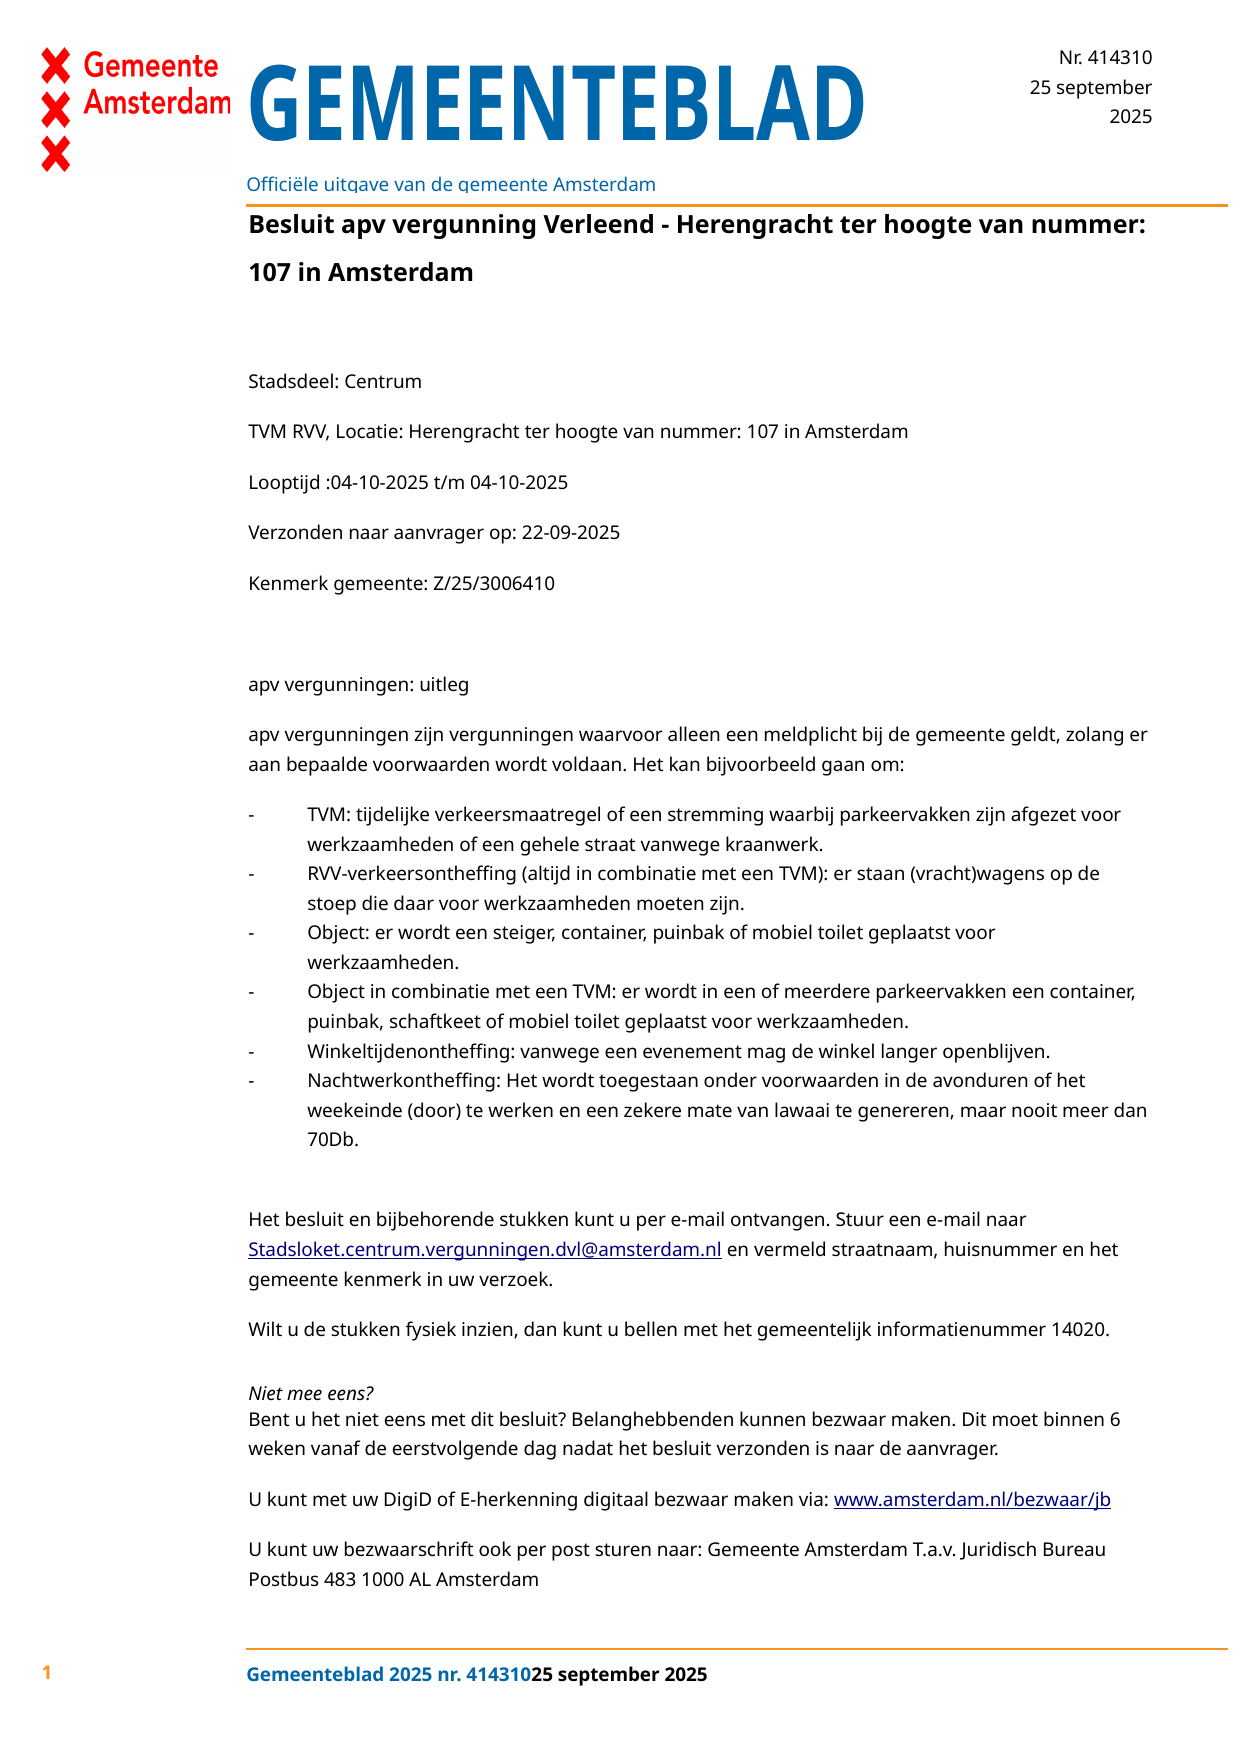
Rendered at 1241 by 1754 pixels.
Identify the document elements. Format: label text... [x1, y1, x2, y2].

list Object: er wordt een steiger, container, puinbak of mobiel toilet geplaatst voor werkzaamheden. [248, 919, 1152, 975]
text TVM RVV, Locatie: Herengracht ter hoogte van nummer: 107 in Amsterdam [248, 419, 1152, 444]
text U kunt met uw DigiD of E-herkenning digitaal bezwaar maken via: www.amsterdam.nl/bezwaar/jb [248, 1486, 1152, 1512]
text Niet mee eens? [248, 1380, 1152, 1406]
text Het besluit en bijbehorende stukken kunt u per e-mail ontvangen. Stuur een e-mail naar Stadsloket.centrum.vergunningen.dvl@amsterdam.nl en vermeld straatnaam, huisnummer en het gemeente kenmerk in uw verzoek. [248, 1207, 1152, 1292]
text apv vergunningen: uitleg [248, 671, 1152, 697]
text Besluit apv vergunning Verleend - Herengracht ter hoogte van nummer: 107 in Amsterdam [248, 207, 1152, 288]
picture [41, 47, 231, 172]
text U kunt uw bezwaarschrift ook per post sturen naar: Gemeente Amsterdam T.a.v. Juridisch Bureau Postbus 483 1000 AL Amsterdam [248, 1536, 1152, 1592]
list Winkeltijdenontheffing: vanwege een evenement mag de winkel langer openblijven. [248, 1038, 1152, 1064]
text Wilt u de stukken fysiek inzien, dan kunt u bellen met het gemeentelijk informatienummer 14020. [248, 1316, 1152, 1342]
text Bent u het niet eens met dit besluit? Belanghebbenden kunnen bezwaar maken. Dit moet binnen 6 weken vanaf de eerstvolgende dag nadat het besluit verzonden is naar de aanvrager. [248, 1406, 1152, 1461]
list TVM: tijdelijke verkeersmaatregel of een stremming waarbij parkeervakken zijn afgezet voor werkzaamheden of een gehele straat vanwege kraanwerk. [248, 801, 1152, 857]
list Object in combinatie met een TVM: er wordt in een of meerdere parkeervakken een container, puinbak, schaftkeet of mobiel toilet geplaatst voor werkzaamheden. [248, 979, 1152, 1034]
list Nachtwerkontheffing: Het wordt toegestaan onder voorwaarden in de avonduren of het weekeinde (door) te werken en een zekere mate van lawaai te genereren, maar nooit meer dan 70Db. [248, 1067, 1152, 1152]
text Kenmerk gemeente: Z/25/3006410 [248, 570, 1152, 596]
text Verzonden naar aanvrager op: 22-09-2025 [248, 519, 1152, 545]
list RVV-verkeersontheffing (altijd in combinatie met een TVM): er staan (vracht)wagens op de stoep die daar voor werkzaamheden moeten zijn. [248, 860, 1152, 916]
text Stadsdeel: Centrum [248, 368, 1152, 394]
text apv vergunningen zijn vergunningen waarvoor alleen een meldplicht bij de gemeente geldt, zolang er aan bepaalde voorwaarden wordt voldaan. Het kan bijvoorbeeld gaan om: [248, 721, 1152, 777]
text Looptijd :04-10-2025 t/m 04-10-2025 [248, 469, 1152, 495]
